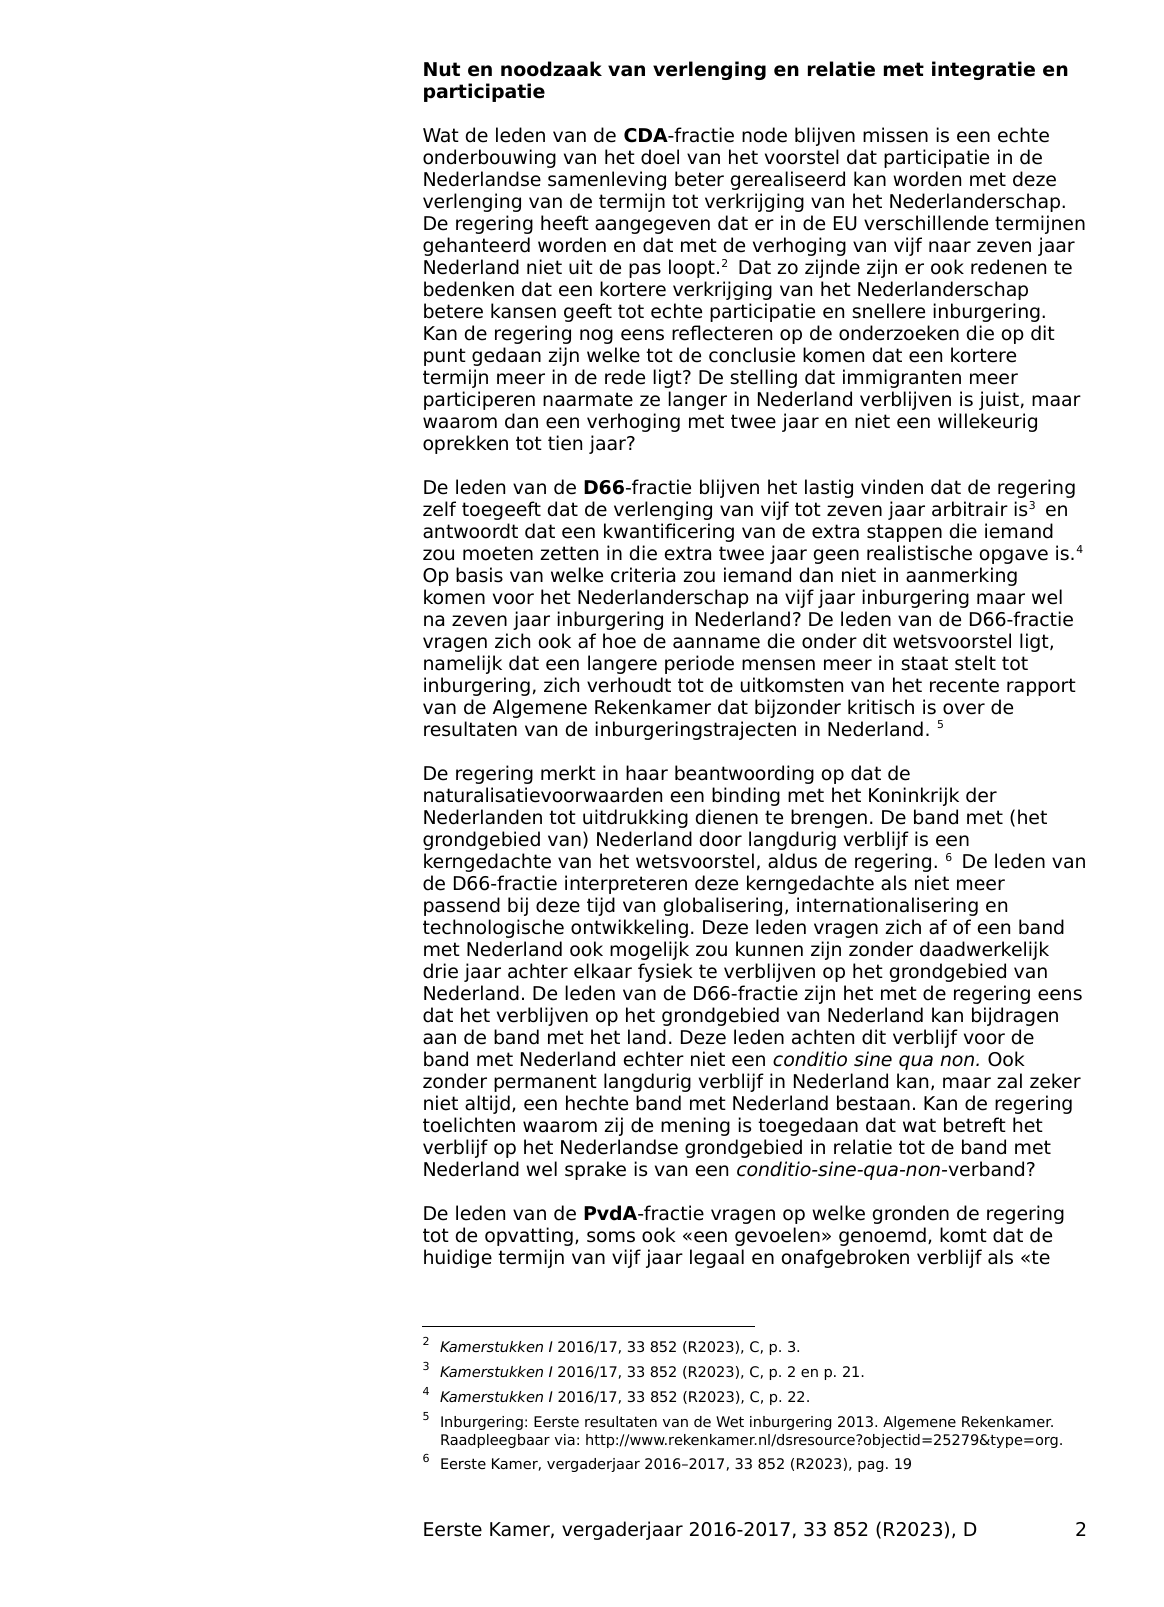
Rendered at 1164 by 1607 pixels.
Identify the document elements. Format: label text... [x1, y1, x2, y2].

text Kamerstukken I 2016/17, 33 852 (R2023), C, p. 22. [422, 1385, 1087, 1407]
text Kamerstukken I 2016/17, 33 852 (R2023), C, p. 2 en p. 21. [422, 1360, 1087, 1382]
text De leden van de D66-fractie blijven het lastig vinden dat de regering zelf toegeeft dat de verlenging van vijf tot zeven jaar arbitrair is en antwoordt dat een kwantificering van de extra stappen die iemand zou moeten zetten in die extra twee jaar geen realistische opgave is. Op basis van welke criteria zou iemand dan niet in aanmerking komen voor het Nederlanderschap na vijf jaar inburgering maar wel na zeven jaar inburgering in Nederland? De leden van de D66-fractie vragen zich ook af hoe de aanname die onder dit wetsvoorstel ligt, namelijk dat een langere periode mensen meer in staat stelt tot inburgering, zich verhoudt tot de uitkomsten van het recente rapport van de Algemene Rekenkamer dat bijzonder kritisch is over de resultaten van de inburgeringstrajecten in Nederland. [422, 477, 1087, 741]
text Inburgering: Eerste resultaten van de Wet inburgering 2013. Algemene Rekenkamer. Raadpleegbaar via: http://www.rekenkamer.nl/dsresource?objectid=25279&type=org. [422, 1410, 1087, 1449]
text De regering merkt in haar beantwoording op dat de naturalisatievoorwaarden een binding met het Koninkrijk der Nederlanden tot uitdrukking dienen te brengen. De band met (het grondgebied van) Nederland door langdurig verblijf is een kerngedachte van het wetsvoorstel, aldus de regering. De leden van de D66-fractie interpreteren deze kerngedachte als niet meer passend bij deze tijd van globalisering, internationalisering en technologische ontwikkeling. Deze leden vragen zich af of een band met Nederland ook mogelijk zou kunnen zijn zonder daadwerkelijk drie jaar achter elkaar fysiek te verblijven op het grondgebied van Nederland. De leden van de D66-fractie zijn het met de regering eens dat het verblijven op het grondgebied van Nederland kan bijdragen aan de band met het land. Deze leden achten dit verblijf voor de band met Nederland echter niet een conditio sine qua non. Ook zonder permanent langdurig verblijf in Nederland kan, maar zal zeker niet altijd, een hechte band met Nederland bestaan. Kan de regering toelichten waarom zij de mening is toegedaan dat wat betreft het verblijf op het Nederlandse grondgebied in relatie tot de band met Nederland wel sprake is van een conditio-sine-qua-non-verband? [422, 763, 1087, 1181]
text De leden van de PvdA-fractie vragen op welke gronden de regering tot de opvatting, soms ook «een gevoelen» genoemd, komt dat de huidige termijn van vijf jaar legaal en onafgebroken verblijf als «te [422, 1203, 1087, 1269]
text Eerste Kamer, vergaderjaar 2016–2017, 33 852 (R2023), pag. 19 [422, 1452, 1087, 1474]
subtitle Nut en noodzaak van verlenging en relatie met integratie en participatie [422, 59, 1087, 103]
text Wat de leden van de CDA-fractie node blijven missen is een echte onderbouwing van het doel van het voorstel dat participatie in de Nederlandse samenleving beter gerealiseerd kan worden met deze verlenging van de termijn tot verkrijging van het Nederlanderschap. De regering heeft aangegeven dat er in de EU verschillende termijnen gehanteerd worden en dat met de verhoging van vijf naar zeven jaar Nederland niet uit de pas loopt. Dat zo zijnde zijn er ook redenen te bedenken dat een kortere verkrijging van het Nederlanderschap betere kansen geeft tot echte participatie en snellere inburgering. Kan de regering nog eens reflecteren op de onderzoeken die op dit punt gedaan zijn welke tot de conclusie komen dat een kortere termijn meer in de rede ligt? De stelling dat immigranten meer participeren naarmate ze langer in Nederland verblijven is juist, maar waarom dan een verhoging met twee jaar en niet een willekeurig oprekken tot tien jaar? [422, 125, 1087, 455]
text Kamerstukken I 2016/17, 33 852 (R2023), C, p. 3. [422, 1335, 1087, 1357]
